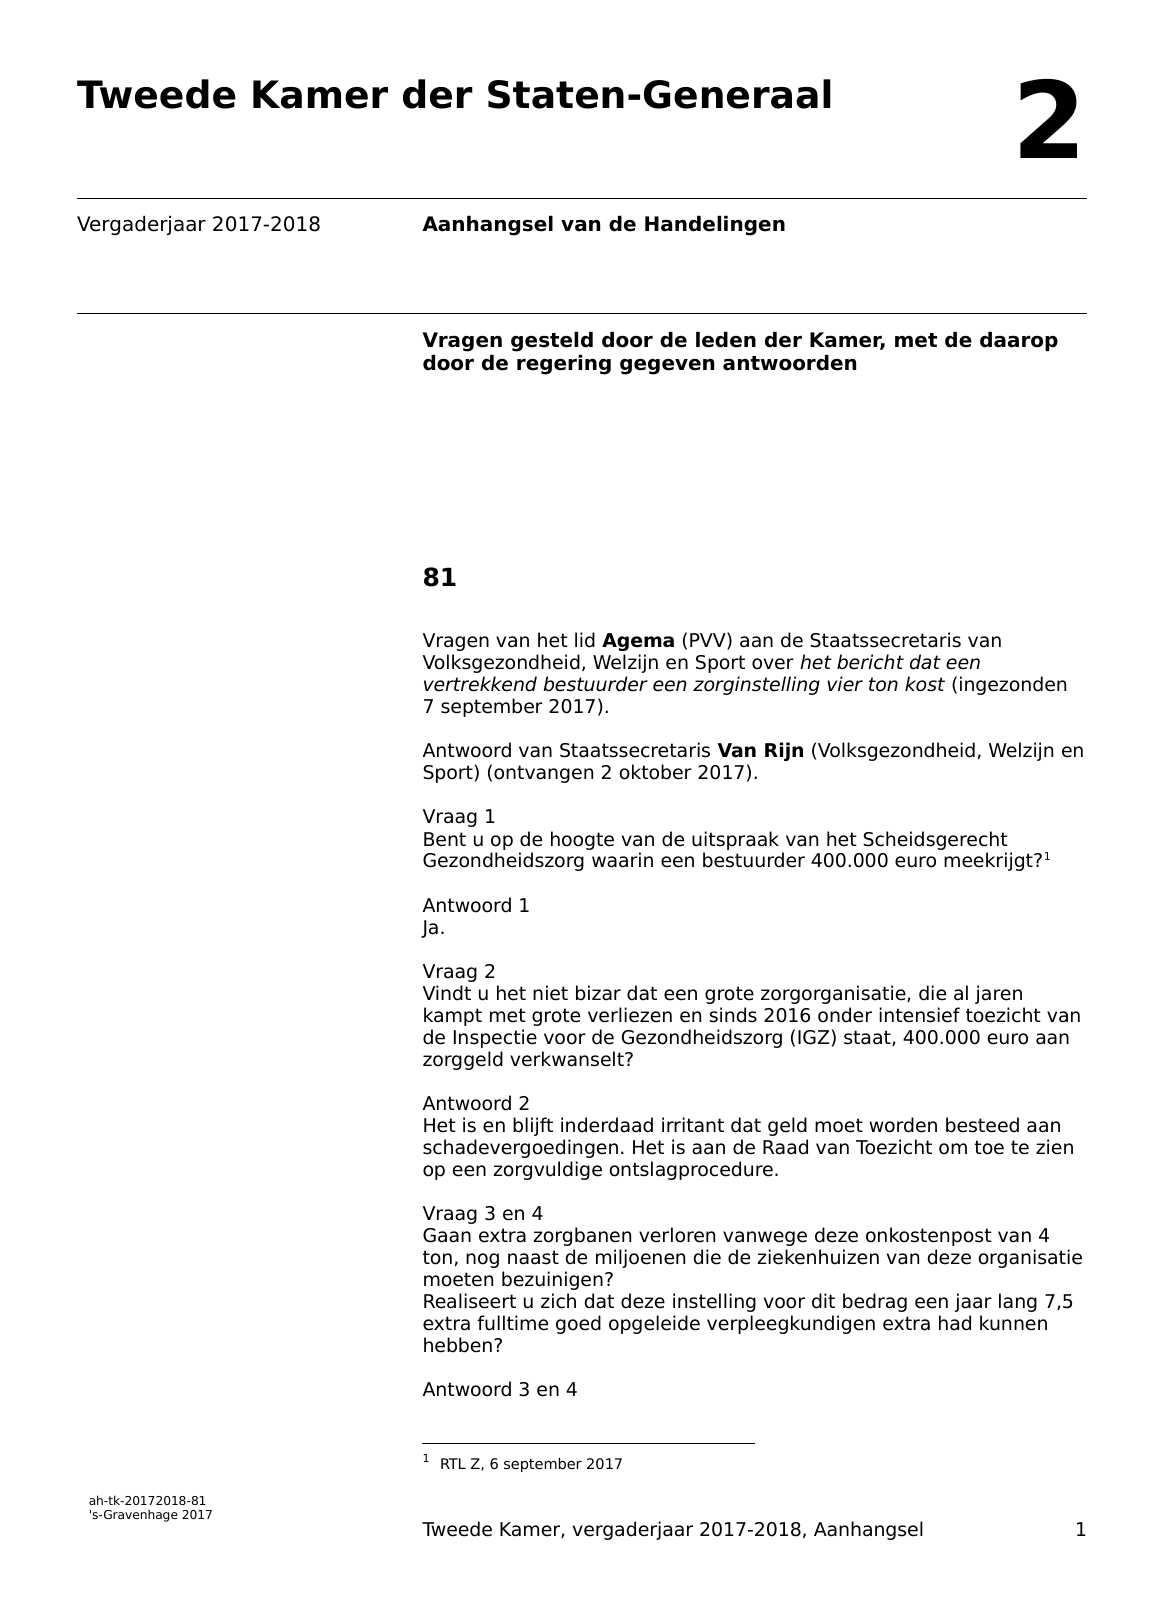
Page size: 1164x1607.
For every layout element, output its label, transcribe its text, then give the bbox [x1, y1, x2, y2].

table_cell Aanhangsel van de Handelingen [422, 199, 1087, 313]
text Vraag 2 [422, 961, 1087, 983]
text 's-Gravenhage 2017 [88, 1508, 323, 1522]
text Ja. [422, 917, 1087, 938]
table_cell Vragen gesteld door de leden der Kamer, met de daarop door de regering gegeven antwoorden [422, 314, 1087, 375]
text Bent u op de hoogte van de uitspraak van het Scheidsgerecht Gezondheidszorg waarin een bestuurder 400.000 euro meekrijgt? [422, 828, 1087, 872]
text Vraag 1 [422, 806, 1087, 828]
text Vraag 3 en 4 [422, 1203, 1087, 1225]
text Vindt u het niet bizar dat een grote zorgorganisatie, die al jaren kampt met grote verliezen en sinds 2016 onder intensief toezicht van de Inspectie voor de Gezondheidszorg (IGZ) staat, 400.000 euro aan zorggeld verkwanselt? [422, 983, 1087, 1071]
text 81 [422, 563, 1087, 592]
text Antwoord van Staatssecretaris Van Rijn (Volksgezondheid, Welzijn en Sport) (ontvangen 2 oktober 2017). [422, 740, 1087, 784]
text Gaan extra zorgbanen verloren vanwege deze onkostenpost van 4 ton, nog naast de miljoenen die de ziekenhuizen van deze organisatie moeten bezuinigen? [422, 1225, 1087, 1291]
text Realiseert u zich dat deze instelling voor dit bedrag een jaar lang 7,5 extra fulltime goed opgeleide verpleegkundigen extra had kunnen hebben? [422, 1291, 1087, 1357]
text Antwoord 3 en 4 [422, 1379, 1087, 1401]
text Antwoord 2 [422, 1093, 1087, 1115]
text RTL Z, 6 september 2017 [422, 1452, 1087, 1474]
table_header Tweede Kamer der Staten-Generaal [77, 59, 886, 198]
text Vragen van het lid Agema (PVV) aan de Staatssecretaris van Volksgezondheid, Welzijn en Sport over het bericht dat een vertrekkend bestuurder een zorginstelling vier ton kost (ingezonden 7 september 2017). [422, 630, 1087, 718]
table_header 2 [886, 59, 1087, 198]
text Antwoord 1 [422, 894, 1087, 917]
table_cell [77, 314, 422, 375]
text Het is en blijft inderdaad irritant dat geld moet worden besteed aan schadevergoedingen. Het is aan de Raad van Toezicht om toe te zien op een zorgvuldige ontslagprocedure. [422, 1115, 1087, 1181]
table_cell Vergaderjaar 2017-2018 [77, 199, 422, 313]
text ah-tk-20172018-81 [88, 1494, 323, 1508]
